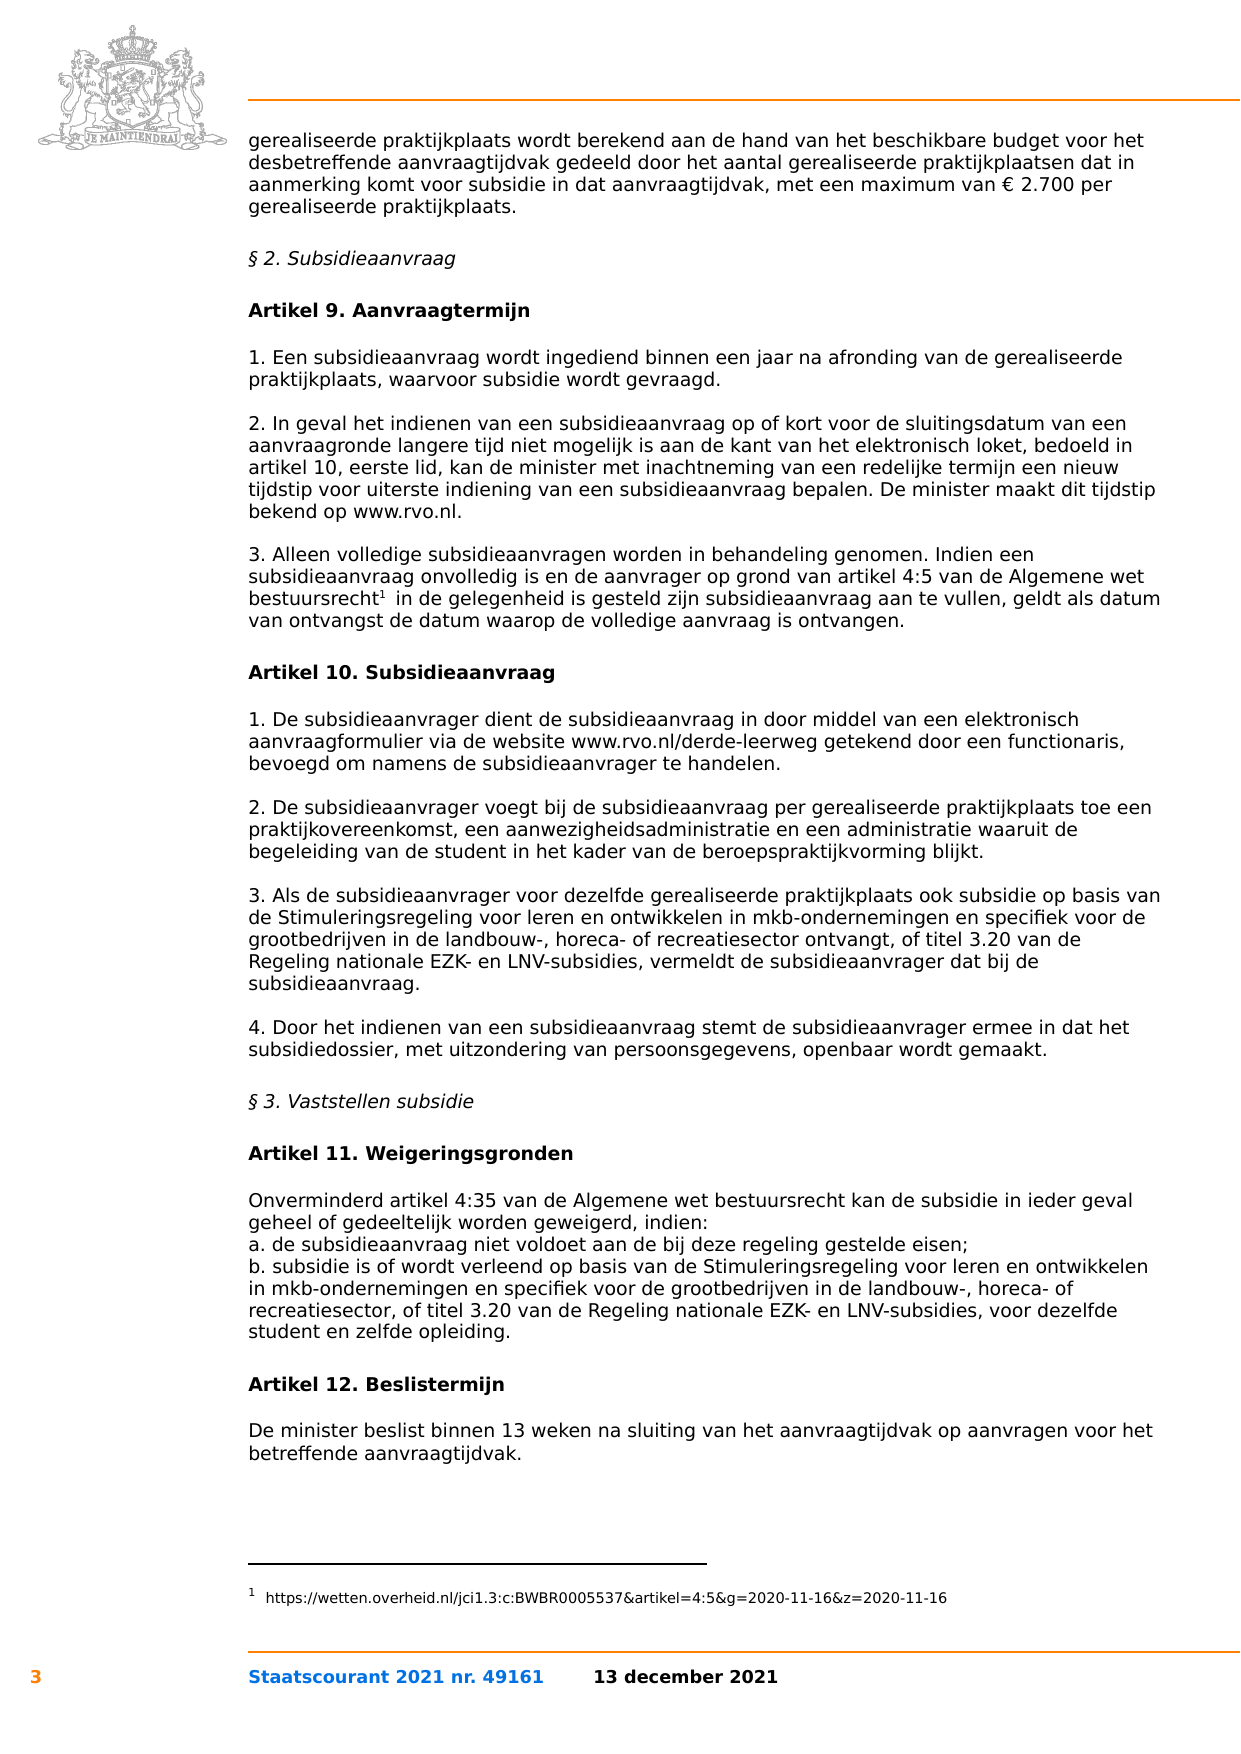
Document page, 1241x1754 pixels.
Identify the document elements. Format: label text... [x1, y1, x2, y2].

subtitle § 2. Subsidieaanvraag [248, 248, 1163, 270]
text 3. Als de subsidieaanvrager voor dezelfde gerealiseerde praktijkplaats ook subsidie op basis van de Stimuleringsregeling voor leren en ontwikkelen in mkb-ondernemingen en specifiek voor de grootbedrijven in de landbouw-, horeca- of recreatiesector ontvangt, of titel 3.20 van de Regeling nationale EZK- en LNV-subsidies, vermeldt de subsidieaanvrager dat bij de subsidieaanvraag. [248, 885, 1163, 995]
text 1. Een subsidieaanvraag wordt ingediend binnen een jaar na afronding van de gerealiseerde praktijkplaats, waarvoor subsidie wordt gevraagd. [248, 347, 1163, 391]
text 1. De subsidieaanvrager dient de subsidieaanvraag in door middel van een elektronisch aanvraagformulier via de website www.rvo.nl/derde-leerweg getekend door een functionaris, bevoegd om namens de subsidieaanvrager te handelen. [248, 709, 1163, 775]
text b. subsidie is of wordt verleend op basis van de Stimuleringsregeling voor leren en ontwikkelen in mkb-ondernemingen en specifiek voor de grootbedrijven in de landbouw-, horeca- of recreatiesector, of titel 3.20 van de Regeling nationale EZK- en LNV-subsidies, voor dezelfde student en zelfde opleiding. [248, 1256, 1163, 1343]
text De minister beslist binnen 13 weken na sluiting van het aanvraagtijdvak op aanvragen voor het betreffende aanvraagtijdvak. [248, 1420, 1163, 1464]
text 2. De subsidieaanvrager voegt bij de subsidieaanvraag per gerealiseerde praktijkplaats toe een praktijkovereenkomst, een aanwezigheidsadministratie en een administratie waaruit de begeleiding van de student in het kader van de beroepspraktijkvorming blijkt. [248, 797, 1163, 863]
subtitle § 3. Vaststellen subsidie [248, 1091, 1163, 1113]
subtitle Artikel 12. Beslistermijn [248, 1373, 1163, 1395]
text 4. Door het indienen van een subsidieaanvraag stemt de subsidieaanvrager ermee in dat het subsidiedossier, met uitzondering van persoonsgegevens, openbaar wordt gemaakt. [248, 1017, 1163, 1061]
subtitle Artikel 9. Aanvraagtermijn [248, 300, 1163, 322]
text Onverminderd artikel 4:35 van de Algemene wet bestuursrecht kan de subsidie in ieder geval geheel of gedeeltelijk worden geweigerd, indien: [248, 1189, 1163, 1233]
text 3. Alleen volledige subsidieaanvragen worden in behandeling genomen. Indien een subsidieaanvraag onvolledig is en de aanvrager op grond van artikel 4:5 van de Algemene wet bestuursrecht in de gelegenheid is gesteld zijn subsidieaanvraag aan te vullen, geldt als datum van ontvangst de datum waarop de volledige aanvraag is ontvangen. [248, 544, 1163, 632]
picture [38, 25, 227, 150]
text 2. In geval het indienen van een subsidieaanvraag op of kort voor de sluitingsdatum van een aanvraagronde langere tijd niet mogelijk is aan de kant van het elektronisch loket, bedoeld in artikel 10, eerste lid, kan de minister met inachtneming van een redelijke termijn een nieuw tijdstip voor uiterste indiening van een subsidieaanvraag bepalen. De minister maakt dit tijdstip bekend op www.rvo.nl. [248, 413, 1163, 522]
subtitle Artikel 10. Subsidieaanvraag [248, 662, 1163, 684]
text https://wetten.overheid.nl/jci1.3:c:BWBR0005537&artikel=4:5&g=2020-11-16&z=2020-11-16 [248, 1586, 1163, 1608]
text a. de subsidieaanvraag niet voldoet aan de bij deze regeling gestelde eisen; [248, 1233, 1163, 1256]
subtitle Artikel 11. Weigeringsgronden [248, 1143, 1163, 1164]
text gerealiseerde praktijkplaats wordt berekend aan de hand van het beschikbare budget voor het desbetreffende aanvraagtijdvak gedeeld door het aantal gerealiseerde praktijkplaatsen dat in aanmerking komt voor subsidie in dat aanvraagtijdvak, met een maximum van € 2.700 per gerealiseerde praktijkplaats. [248, 130, 1163, 218]
